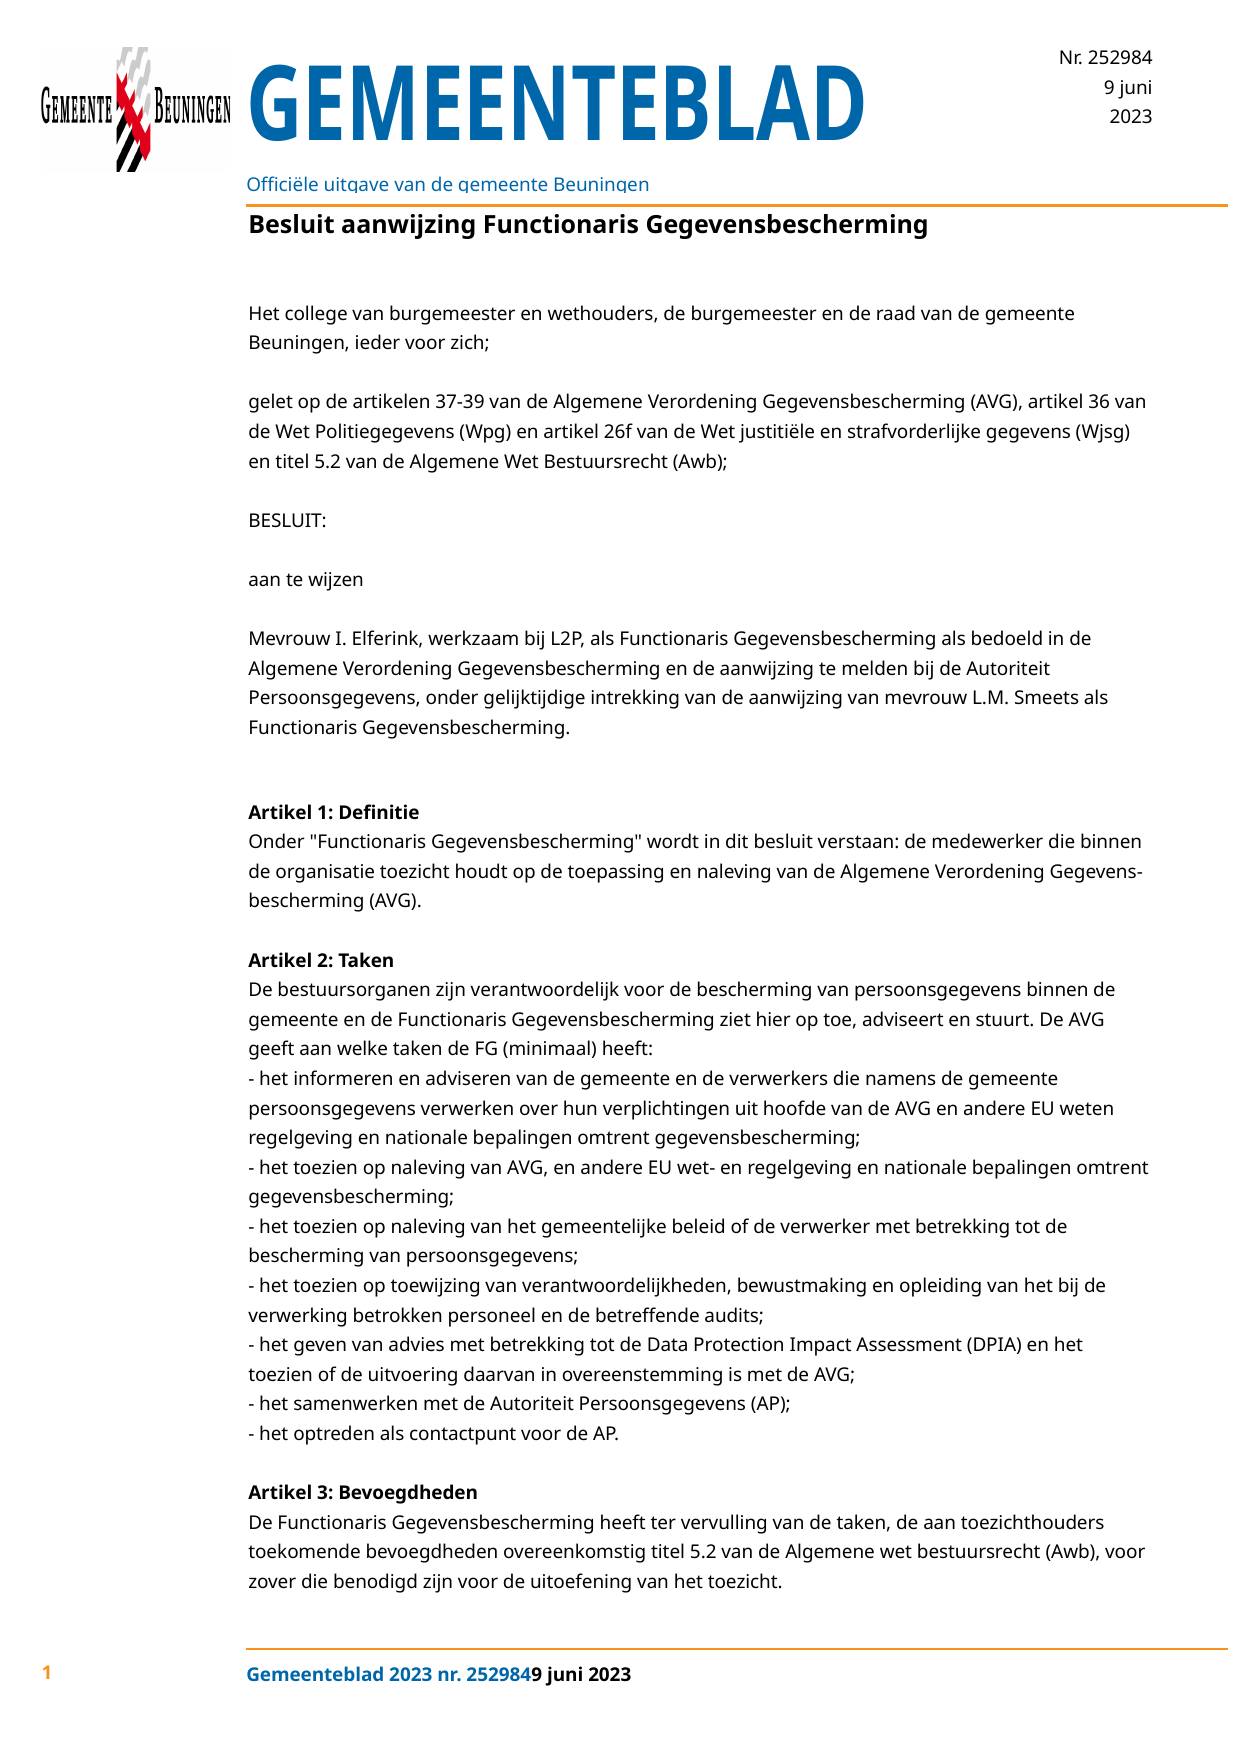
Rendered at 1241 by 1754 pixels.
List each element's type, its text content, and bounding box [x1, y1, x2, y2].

text - het informeren en adviseren van de gemeente en de verwerkers die namens de gemeente persoonsgegevens verwerken over hun verplichtingen uit hoofde van de AVG en andere EU weten regelgeving en nationale bepalingen omtrent gegevensbescherming; [248, 1065, 1152, 1150]
text Artikel 2: Taken [248, 947, 1152, 973]
text gelet op de artikelen 37-39 van de Algemene Verordening Gegevensbescherming (AVG), artikel 36 van de Wet Politiegegevens (Wpg) en artikel 26f van de Wet justitiële en strafvorderlijke gegevens (Wjsg) en titel 5.2 van de Algemene Wet Bestuursrecht (Awb); [248, 389, 1152, 473]
text Het college van burgemeester en wethouders, de burgemeester en de raad van de gemeente Beuningen, ieder voor zich; [248, 300, 1152, 355]
text Artikel 1: Definitie [248, 799, 1152, 825]
text Onder "Functionaris Gegevensbescherming" wordt in dit besluit verstaan: de medewerker die binnen de organisatie toezicht houdt op de toepassing en naleving van de Algemene Verordening Gegevens-bescherming (AVG). [248, 828, 1152, 913]
text - het toezien op naleving van het gemeentelijke beleid of de verwerker met betrekking tot de bescherming van persoonsgegevens; [248, 1213, 1152, 1268]
text Besluit aanwijzing Functionaris Gegevensbescherming [248, 207, 1152, 241]
text - het toezien op naleving van AVG, en andere EU wet- en regelgeving en nationale bepalingen omtrent gegevensbescherming; [248, 1154, 1152, 1209]
text Artikel 3: Bevoegdheden [248, 1479, 1152, 1505]
text Mevrouw I. Elferink, werkzaam bij L2P, als Functionaris Gegevensbescherming als bedoeld in de Algemene Verordening Gegevensbescherming en de aanwijzing te melden bij de Autoriteit Persoonsgegevens, onder gelijktijdige intrekking van de aanwijzing van mevrouw L.M. Smeets als Functionaris Gegevensbescherming. [248, 625, 1152, 740]
text BESLUIT: [248, 507, 1152, 533]
text De Functionaris Gegevensbescherming heeft ter vervulling van de taken, de aan toezichthouders toekomende bevoegdheden overeenkomstig titel 5.2 van de Algemene wet bestuursrecht (Awb), voor zover die benodigd zijn voor de uitoefening van het toezicht. [248, 1509, 1152, 1594]
text - het samenwerken met de Autoriteit Persoonsgegevens (AP); [248, 1391, 1152, 1416]
text - het optreden als contactpunt voor de AP. [248, 1420, 1152, 1446]
picture [41, 47, 231, 172]
text - het toezien op toewijzing van verantwoordelijkheden, bewustmaking en opleiding van het bij de verwerking betrokken personeel en de betreffende audits; [248, 1272, 1152, 1328]
text aan te wijzen [248, 566, 1152, 592]
text De bestuursorganen zijn verantwoordelijk voor de bescherming van persoonsgegevens binnen de gemeente en de Functionaris Gegevensbescherming ziet hier op toe, adviseert en stuurt. De AVG geeft aan welke taken de FG (minimaal) heeft: [248, 976, 1152, 1061]
text - het geven van advies met betrekking tot de Data Protection Impact Assessment (DPIA) en het toezien of de uitvoering daarvan in overeenstemming is met de AVG; [248, 1331, 1152, 1387]
